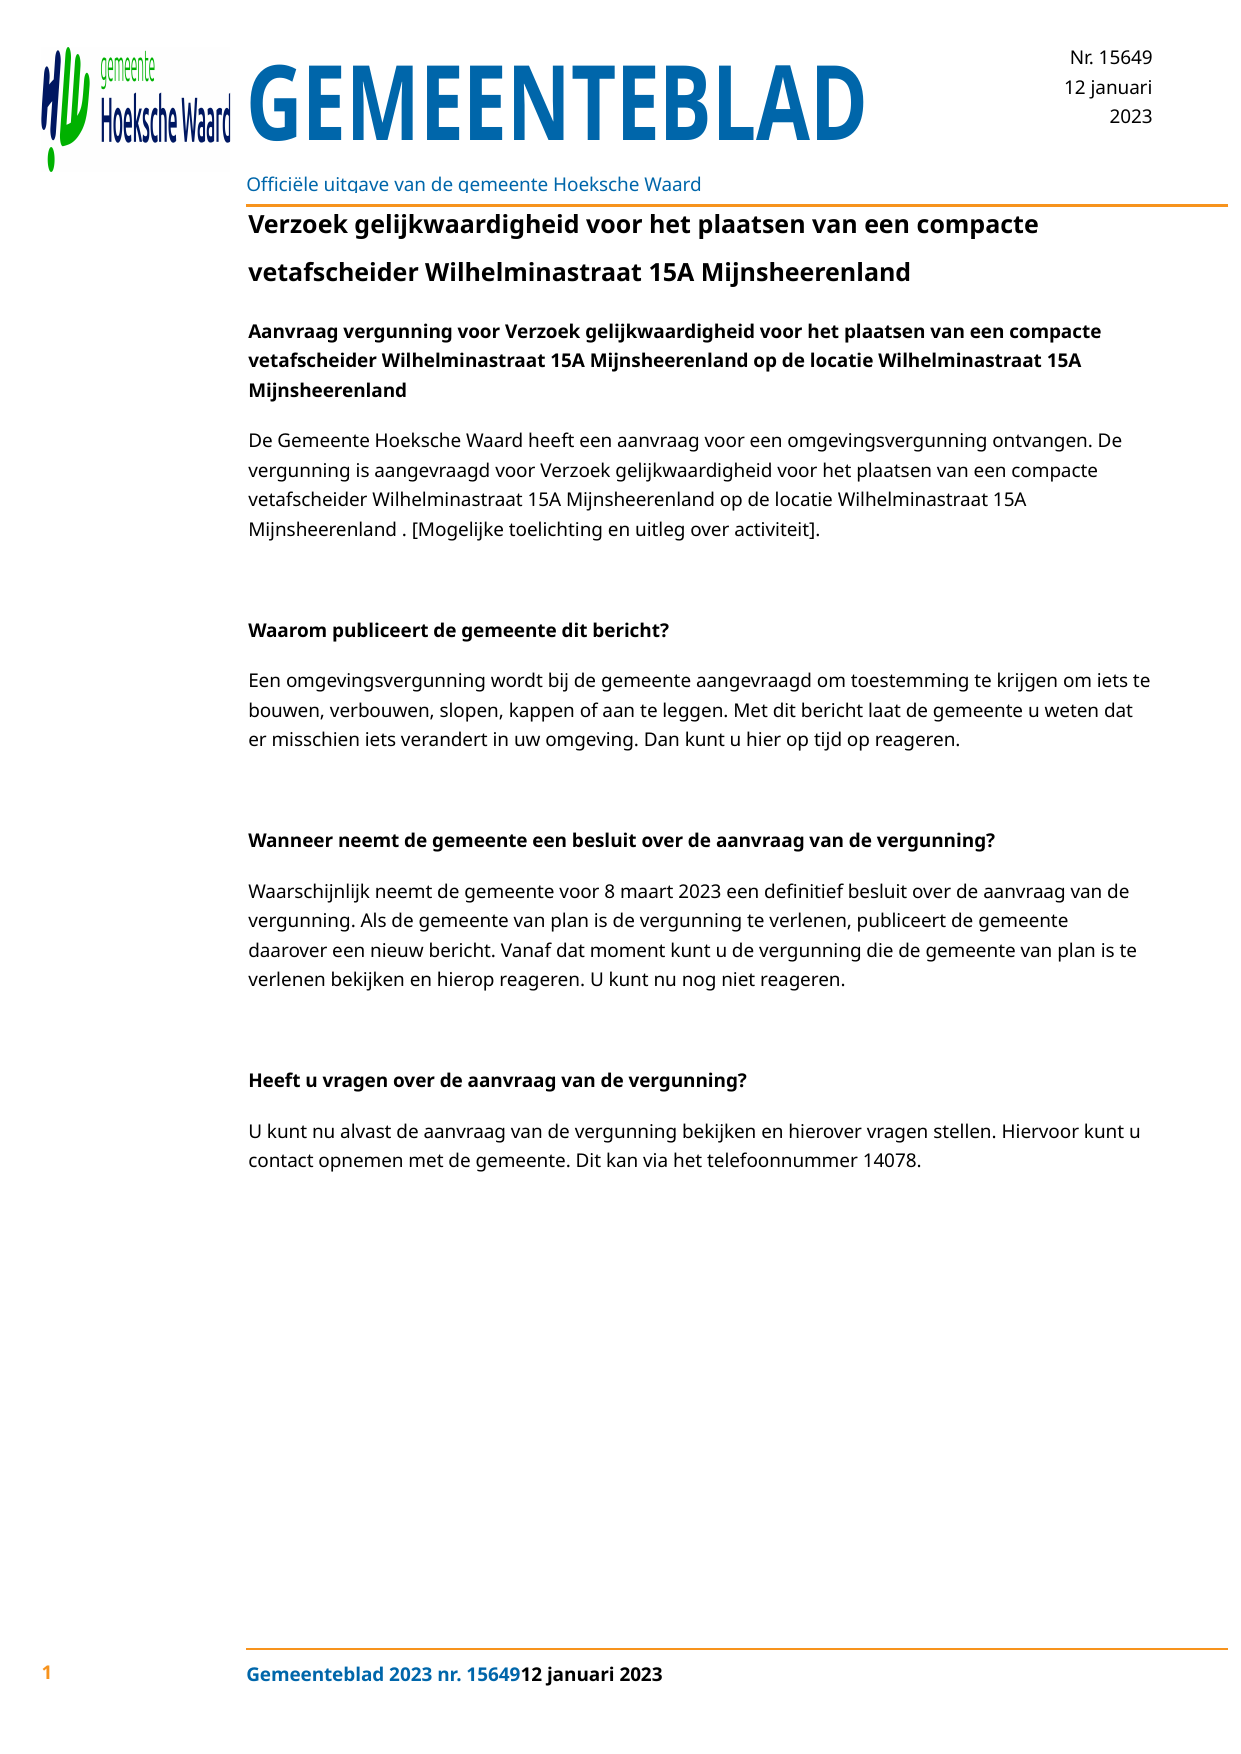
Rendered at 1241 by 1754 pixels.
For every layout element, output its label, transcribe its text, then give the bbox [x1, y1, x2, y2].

text Heeft u vragen over de aanvraag van de vergunning? [248, 1067, 1152, 1093]
text Aanvraag vergunning voor Verzoek gelijkwaardigheid voor het plaatsen van een compacte vetafscheider Wilhelminastraat 15A Mijnsheerenland op de locatie Wilhelminastraat 15A Mijnsheerenland [248, 318, 1152, 403]
text Wanneer neemt de gemeente een besluit over de aanvraag van de vergunning? [248, 827, 1152, 853]
text Verzoek gelijkwaardigheid voor het plaatsen van een compacte vetafscheider Wilhelminastraat 15A Mijnsheerenland [248, 207, 1152, 288]
picture [41, 47, 231, 172]
text U kunt nu alvast de aanvraag van de vergunning bekijken en hierover vragen stellen. Hiervoor kunt u contact opnemen met de gemeente. Dit kan via het telefoonnummer 14078. [248, 1118, 1152, 1173]
text Waarschijnlijk neemt de gemeente voor 8 maart 2023 een definitief besluit over de aanvraag van de vergunning. Als de gemeente van plan is de vergunning te verlenen, publiceert de gemeente daarover een nieuw bericht. Vanaf dat moment kunt u de vergunning die de gemeente van plan is te verlenen bekijken en hierop reageren. U kunt nu nog niet reageren. [248, 878, 1152, 992]
text Een omgevingsvergunning wordt bij de gemeente aangevraagd om toestemming te krijgen om iets te bouwen, verbouwen, slopen, kappen of aan te leggen. Met dit bericht laat de gemeente u weten dat er misschien iets verandert in uw omgeving. Dan kunt u hier op tijd op reageren. [248, 667, 1152, 752]
text Waarom publiceert de gemeente dit bericht? [248, 617, 1152, 643]
text De Gemeente Hoeksche Waard heeft een aanvraag voor een omgevingsvergunning ontvangen. De vergunning is aangevraagd voor Verzoek gelijkwaardigheid voor het plaatsen van een compacte vetafscheider Wilhelminastraat 15A Mijnsheerenland op de locatie Wilhelminastraat 15A Mijnsheerenland . [Mogelijke toelichting en uitleg over activiteit]. [248, 427, 1152, 542]
